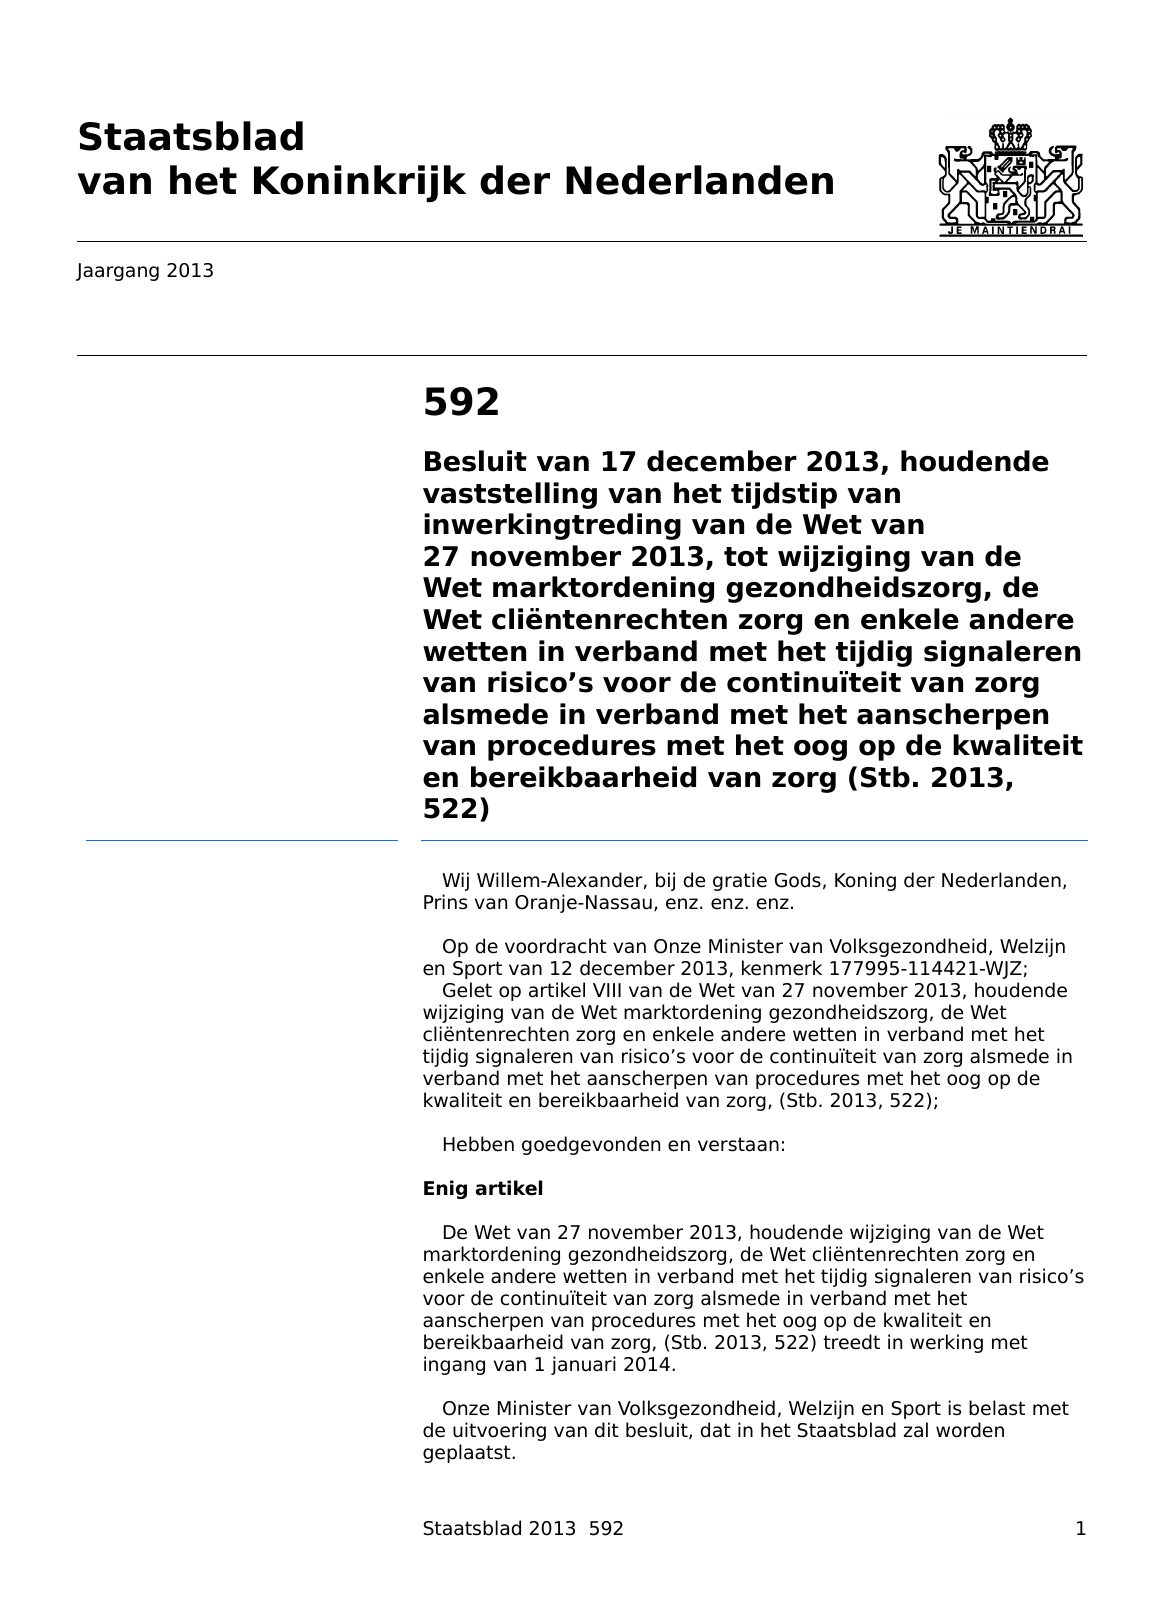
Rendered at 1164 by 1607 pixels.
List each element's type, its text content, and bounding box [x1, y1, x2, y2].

text Wij Willem-Alexander, bij de gratie Gods, Koning der Nederlanden, Prins van Oranje-Nassau, enz. enz. enz. [422, 870, 1087, 914]
subtitle 592 [422, 381, 1087, 424]
subtitle Enig artikel [422, 1178, 1087, 1200]
text Gelet op artikel VIII van de Wet van 27 november 2013, houdende wijziging van de Wet marktordening gezondheidszorg, de Wet cliëntenrechten zorg en enkele andere wetten in verband met het tijdig signaleren van risico’s voor de continuïteit van zorg alsmede in verband met het aanscherpen van procedures met het oog op de kwaliteit en bereikbaarheid van zorg, (Stb. 2013, 522); [422, 980, 1087, 1112]
table_header [886, 100, 1087, 241]
text Onze Minister van Volksgezondheid, Welzijn en Sport is belast met de uitvoering van dit besluit, dat in het Staatsblad zal worden geplaatst. [422, 1398, 1087, 1464]
picture [936, 115, 1087, 240]
text Hebben goedgevonden en verstaan: [422, 1134, 1087, 1156]
table_cell Jaargang 2013 [77, 242, 1087, 355]
text Op de voordracht van Onze Minister van Volksgezondheid, Welzijn en Sport van 12 december 2013, kenmerk 177995-114421-WJZ; [422, 936, 1087, 980]
text Besluit van 17 december 2013, houdende vaststelling van het tijdstip van inwerkingtreding van de Wet van 27 november 2013, tot wijziging van de Wet marktordening gezondheidszorg, de Wet cliëntenrechten zorg en enkele andere wetten in verband met het tijdig signaleren van risico’s voor de continuïteit van zorg alsmede in verband met het aanscherpen van procedures met het oog op de kwaliteit en bereikbaarheid van zorg (Stb. 2013, 522) [422, 447, 1087, 825]
table_header Staatsblad van het Koninkrijk der Nederlanden [77, 100, 886, 241]
text De Wet van 27 november 2013, houdende wijziging van de Wet marktordening gezondheidszorg, de Wet cliëntenrechten zorg en enkele andere wetten in verband met het tijdig signaleren van risico’s voor de continuïteit van zorg alsmede in verband met het aanscherpen van procedures met het oog op de kwaliteit en bereikbaarheid van zorg, (Stb. 2013, 522) treedt in werking met ingang van 1 januari 2014. [422, 1222, 1087, 1376]
